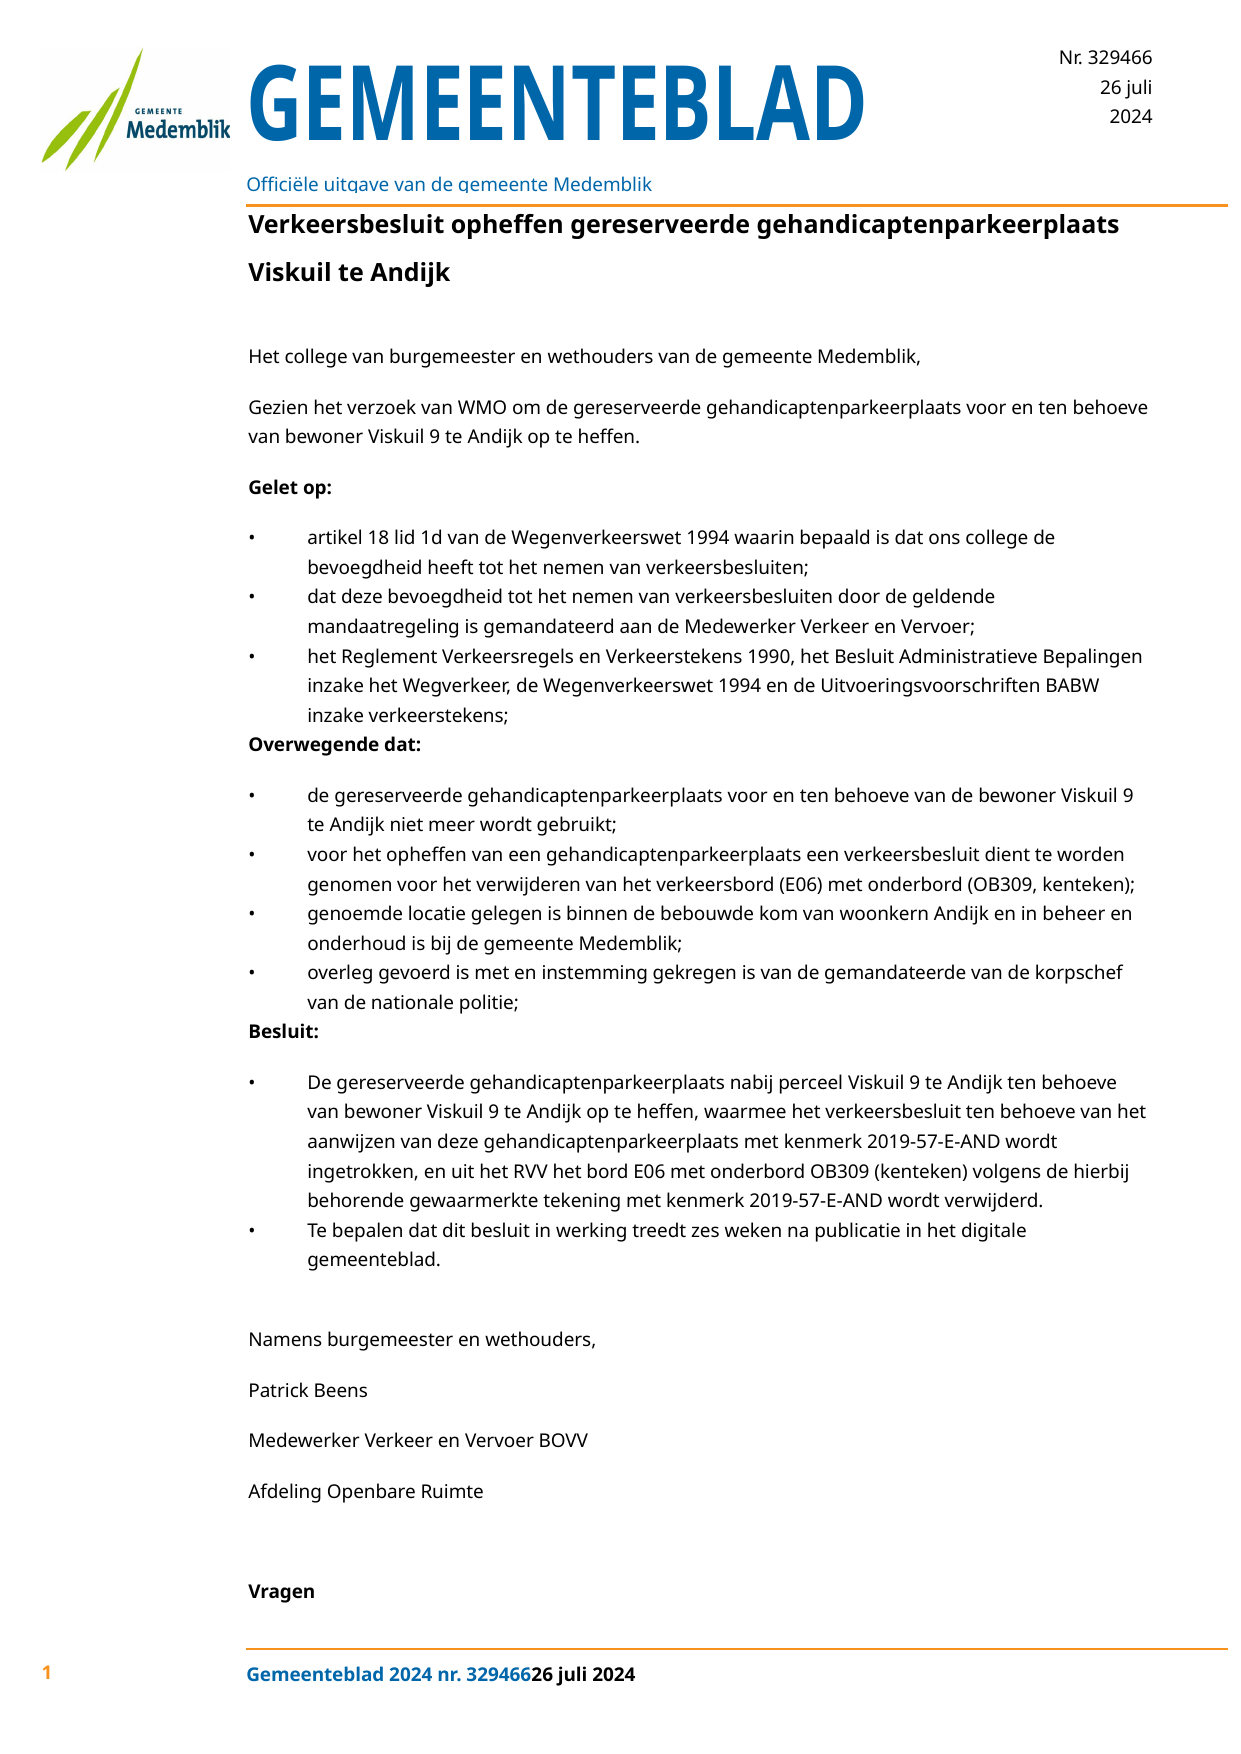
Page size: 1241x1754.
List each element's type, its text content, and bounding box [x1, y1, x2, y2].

text Medewerker Verkeer en Vervoer BOVV [248, 1427, 1152, 1453]
list dat deze bevoegdheid tot het nemen van verkeersbesluiten door de geldende mandaatregeling is gemandateerd aan de Medewerker Verkeer en Vervoer; [248, 584, 1152, 639]
text Het college van burgemeester en wethouders van de gemeente Medemblik, [248, 344, 1152, 369]
text Namens burgemeester en wethouders, [248, 1327, 1152, 1352]
text Patrick Beens [248, 1377, 1152, 1403]
list Te bepalen dat dit besluit in werking treedt zes weken na publicatie in het digitale gemeenteblad. [248, 1217, 1152, 1272]
list voor het opheffen van een gehandicaptenparkeerplaats een verkeersbesluit dient te worden genomen voor het verwijderen van het verkeersbord (E06) met onderbord (OB309, kenteken); [248, 841, 1152, 896]
text Besluit: [248, 1019, 1152, 1044]
picture [41, 47, 231, 172]
list overleg gevoerd is met en instemming gekregen is van de gemandateerde van de korpschef van de nationale politie; [248, 959, 1152, 1015]
list het Reglement Verkeersregels en Verkeerstekens 1990, het Besluit Administratieve Bepalingen inzake het Wegverkeer, de Wegenverkeerswet 1994 en de Uitvoeringsvoorschriften BABW inzake verkeerstekens; [248, 643, 1152, 728]
list De gereserveerde gehandicaptenparkeerplaats nabij perceel Viskuil 9 te Andijk ten behoeve van bewoner Viskuil 9 te Andijk op te heffen, waarmee het verkeersbesluit ten behoeve van het aanwijzen van deze gehandicaptenparkeerplaats met kenmerk 2019-57-E-AND wordt ingetrokken, en uit het RVV het bord E06 met onderbord OB309 (kenteken) volgens de hierbij behorende gewaarmerkte tekening met kenmerk 2019-57-E-AND wordt verwijderd. [248, 1069, 1152, 1213]
text Verkeersbesluit opheffen gereserveerde gehandicaptenparkeerplaats Viskuil te Andijk [248, 207, 1152, 288]
list artikel 18 lid 1d van de Wegenverkeerswet 1994 waarin bepaald is dat ons college de bevoegdheid heeft tot het nemen van verkeersbesluiten; [248, 524, 1152, 580]
text Gezien het verzoek van WMO om de gereserveerde gehandicaptenparkeerplaats voor en ten behoeve van bewoner Viskuil 9 te Andijk op te heffen. [248, 394, 1152, 449]
text Overwegende dat: [248, 732, 1152, 757]
list de gereserveerde gehandicaptenparkeerplaats voor en ten behoeve van de bewoner Viskuil 9 te Andijk niet meer wordt gebruikt; [248, 782, 1152, 837]
text Afdeling Openbare Ruimte [248, 1478, 1152, 1503]
text Gelet op: [248, 474, 1152, 500]
text Vragen [248, 1579, 1152, 1604]
list genoemde locatie gelegen is binnen de bebouwde kom van woonkern Andijk en in beheer en onderhoud is bij de gemeente Medemblik; [248, 900, 1152, 956]
